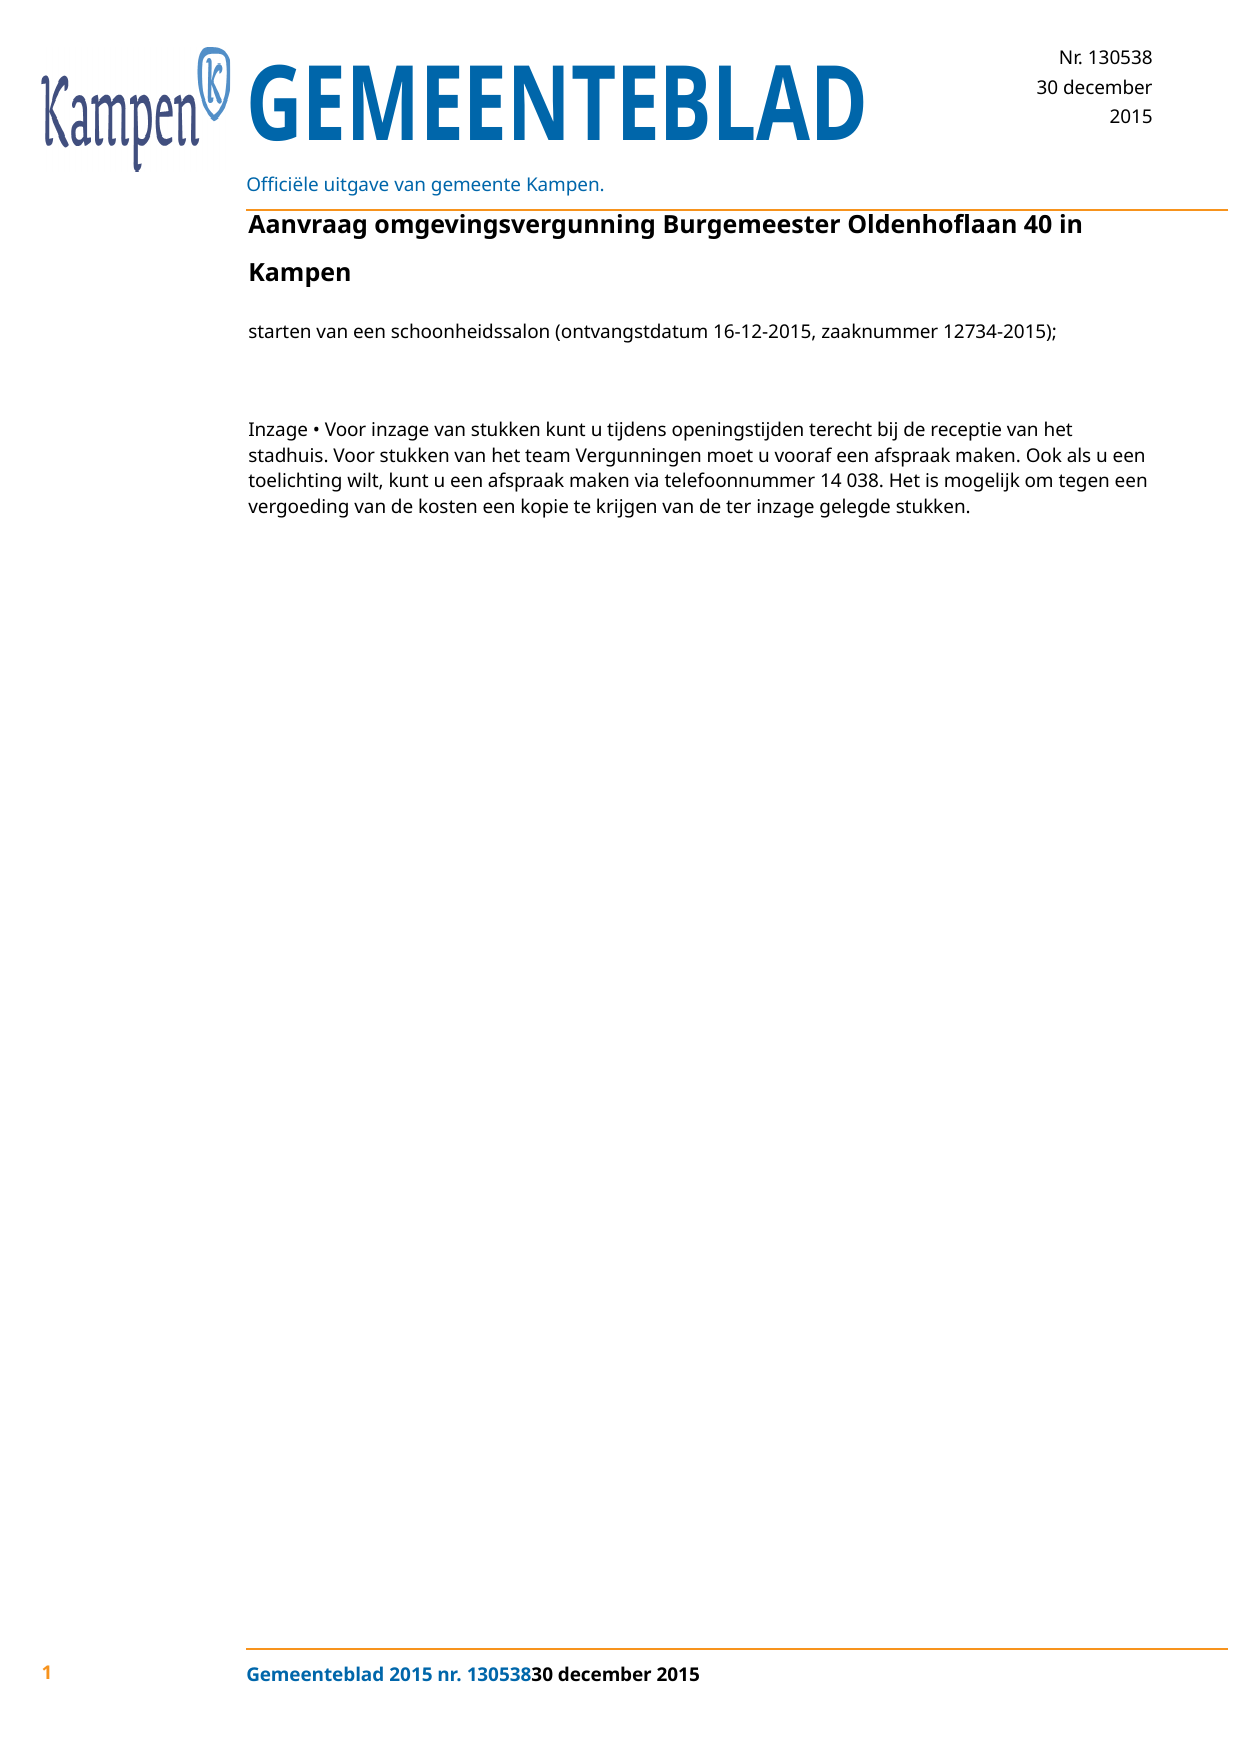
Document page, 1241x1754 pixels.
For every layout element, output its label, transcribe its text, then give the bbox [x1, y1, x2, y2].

text starten van een schoonheidssalon (ontvangstdatum 16-12-2015, zaaknummer 12734-2015); [248, 318, 1152, 344]
text Inzage • Voor inzage van stukken kunt u tijdens openingstijden terecht bij de receptie van het stadhuis. Voor stukken van het team Vergunningen moet u vooraf een afspraak maken. Ook als u een toelichting wilt, kunt u een afspraak maken via telefoonnummer 14 038. Het is mogelijk om tegen een vergoeding van de kosten een kopie te krijgen van de ter inzage gelegde stukken. [248, 416, 1152, 519]
picture [41, 47, 231, 172]
text Aanvraag omgevingsvergunning Burgemeester Oldenhoflaan 40 in Kampen [248, 211, 1152, 288]
